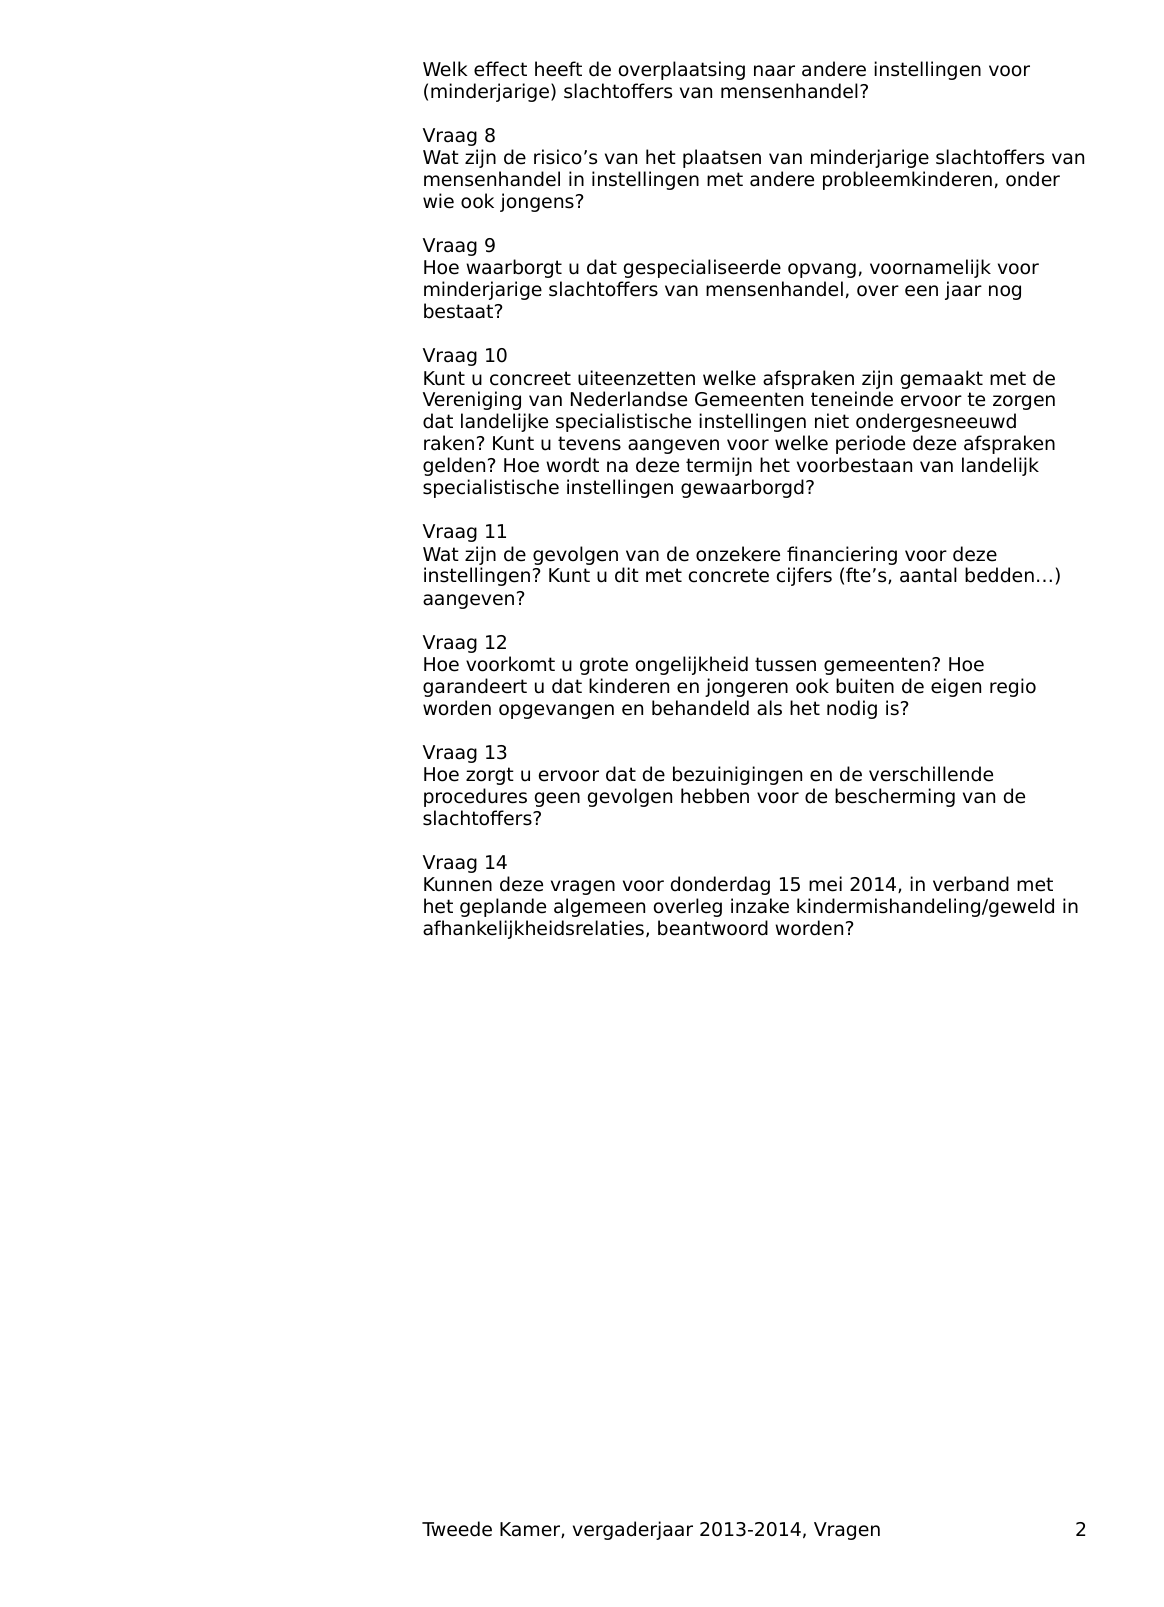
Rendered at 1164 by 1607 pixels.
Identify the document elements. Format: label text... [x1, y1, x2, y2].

text Vraag 11 [422, 521, 1087, 543]
text Vraag 10 [422, 345, 1087, 367]
text Vraag 13 [422, 742, 1087, 764]
text Vraag 14 [422, 852, 1087, 874]
text Kunnen deze vragen voor donderdag 15 mei 2014, in verband met het geplande algemeen overleg inzake kindermishandeling/geweld in afhankelijkheidsrelaties, beantwoord worden? [422, 874, 1087, 940]
text Hoe voorkomt u grote ongelijkheid tussen gemeenten? Hoe garandeert u dat kinderen en jongeren ook buiten de eigen regio worden opgevangen en behandeld als het nodig is? [422, 653, 1087, 719]
text Kunt u concreet uiteenzetten welke afspraken zijn gemaakt met de Vereniging van Nederlandse Gemeenten teneinde ervoor te zorgen dat landelijke specialistische instellingen niet ondergesneeuwd raken? Kunt u tevens aangeven voor welke periode deze afspraken gelden? Hoe wordt na deze termijn het voorbestaan van landelijk specialistische instellingen gewaarborgd? [422, 367, 1087, 499]
text Wat zijn de risico’s van het plaatsen van minderjarige slachtoffers van mensenhandel in instellingen met andere probleemkinderen, onder wie ook jongens? [422, 147, 1087, 213]
text Hoe waarborgt u dat gespecialiseerde opvang, voornamelijk voor minderjarige slachtoffers van mensenhandel, over een jaar nog bestaat? [422, 257, 1087, 323]
text Vraag 8 [422, 125, 1087, 147]
text Hoe zorgt u ervoor dat de bezuinigingen en de verschillende procedures geen gevolgen hebben voor de bescherming van de slachtoffers? [422, 764, 1087, 829]
text Vraag 12 [422, 632, 1087, 653]
text Welk effect heeft de overplaatsing naar andere instellingen voor (minderjarige) slachtoffers van mensenhandel? [422, 59, 1087, 103]
text Vraag 9 [422, 235, 1087, 257]
text Wat zijn de gevolgen van de onzekere financiering voor deze instellingen? Kunt u dit met concrete cijfers (fte’s, aantal bedden…) aangeven? [422, 543, 1087, 609]
